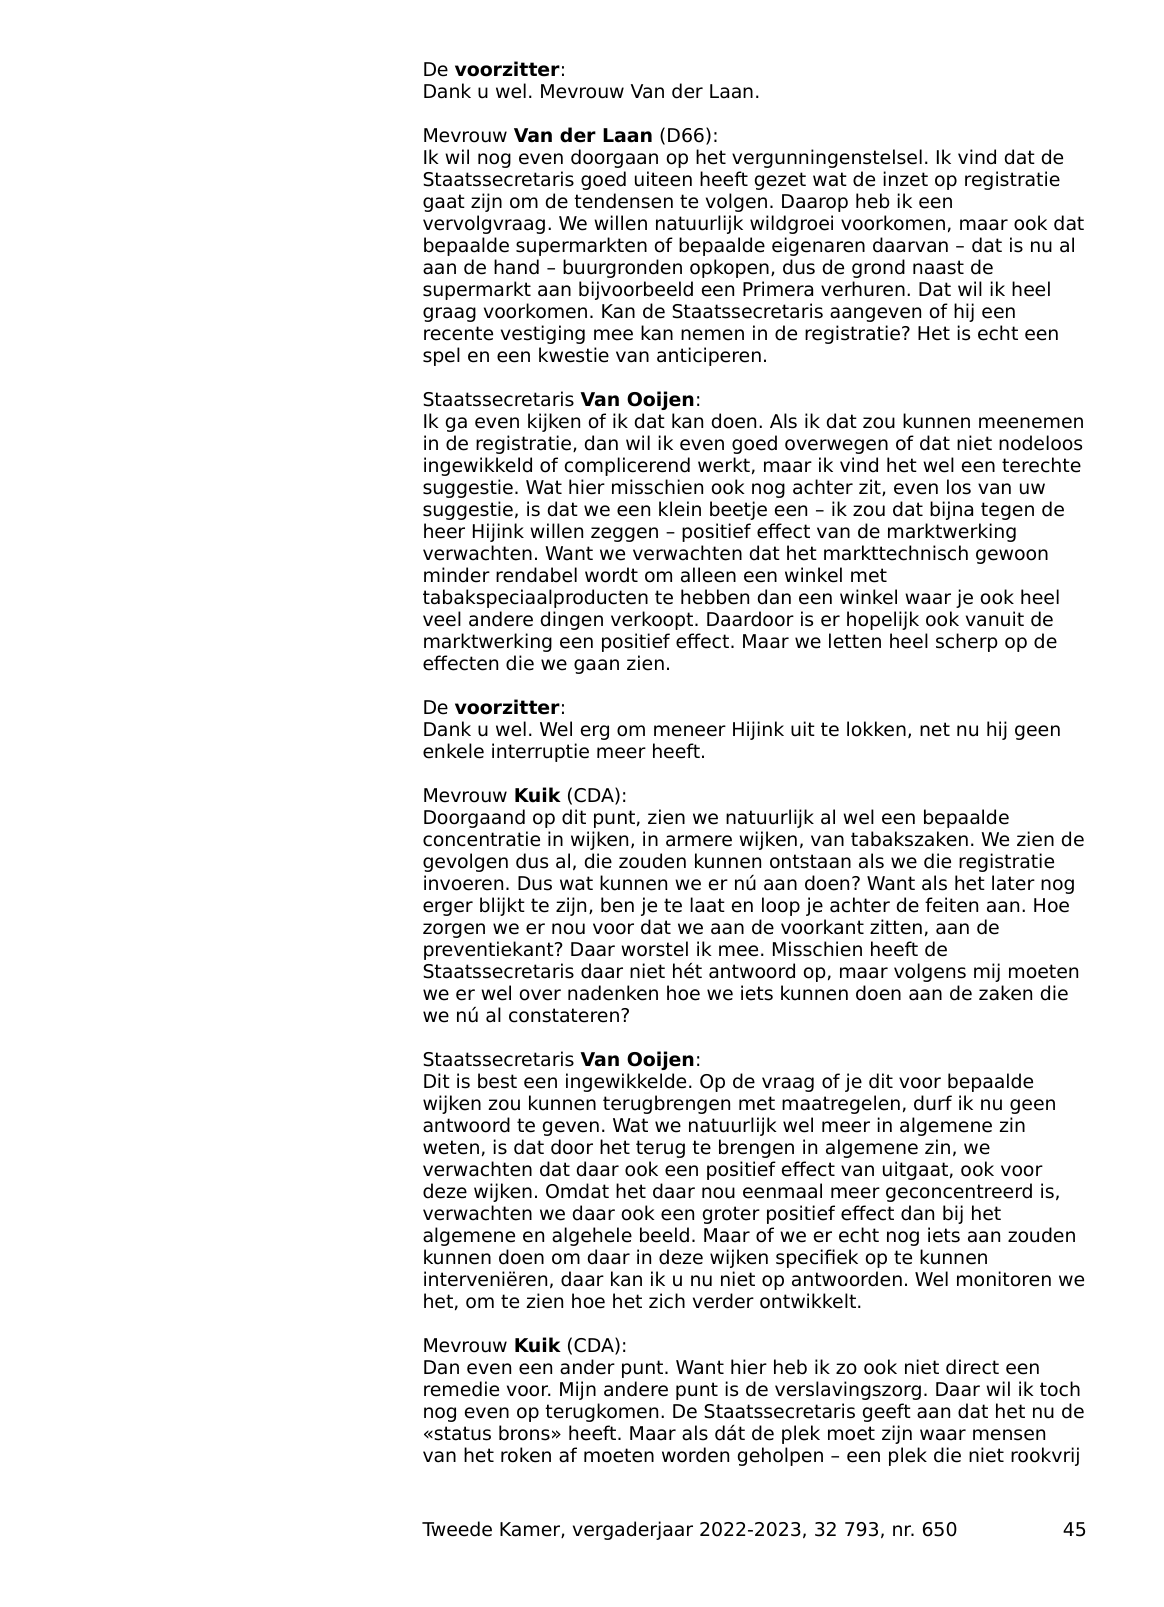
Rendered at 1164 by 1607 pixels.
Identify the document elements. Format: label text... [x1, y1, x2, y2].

text Dank u wel. Wel erg om meneer Hijink uit te lokken, net nu hij geen enkele interruptie meer heeft. [422, 719, 1087, 763]
text Ik wil nog even doorgaan op het vergunningenstelsel. Ik vind dat de Staatssecretaris goed uiteen heeft gezet wat de inzet op registratie gaat zijn om de tendensen te volgen. Daarop heb ik een vervolgvraag. We willen natuurlijk wildgroei voorkomen, maar ook dat bepaalde supermarkten of bepaalde eigenaren daarvan – dat is nu al aan de hand – buurgronden opkopen, dus de grond naast de supermarkt aan bijvoorbeeld een Primera verhuren. Dat wil ik heel graag voorkomen. Kan de Staatssecretaris aangeven of hij een recente vestiging mee kan nemen in de registratie? Het is echt een spel en een kwestie van anticiperen. [422, 147, 1087, 367]
text Staatssecretaris Van Ooijen: [422, 1049, 1087, 1071]
text Mevrouw Kuik (CDA): [422, 785, 1087, 807]
text Staatssecretaris Van Ooijen: [422, 389, 1087, 411]
text Ik ga even kijken of ik dat kan doen. Als ik dat zou kunnen meenemen in de registratie, dan wil ik even goed overwegen of dat niet nodeloos ingewikkeld of complicerend werkt, maar ik vind het wel een terechte suggestie. Wat hier misschien ook nog achter zit, even los van uw suggestie, is dat we een klein beetje een – ik zou dat bijna tegen de heer Hijink willen zeggen – positief effect van de marktwerking verwachten. Want we verwachten dat het markttechnisch gewoon minder rendabel wordt om alleen een winkel met tabakspeciaalproducten te hebben dan een winkel waar je ook heel veel andere dingen verkoopt. Daardoor is er hopelijk ook vanuit de marktwerking een positief effect. Maar we letten heel scherp op de effecten die we gaan zien. [422, 411, 1087, 675]
text Mevrouw Van der Laan (D66): [422, 125, 1087, 147]
text Doorgaand op dit punt, zien we natuurlijk al wel een bepaalde concentratie in wijken, in armere wijken, van tabakszaken. We zien de gevolgen dus al, die zouden kunnen ontstaan als we die registratie invoeren. Dus wat kunnen we er nú aan doen? Want als het later nog erger blijkt te zijn, ben je te laat en loop je achter de feiten aan. Hoe zorgen we er nou voor dat we aan de voorkant zitten, aan de preventiekant? Daar worstel ik mee. Misschien heeft de Staatssecretaris daar niet hét antwoord op, maar volgens mij moeten we er wel over nadenken hoe we iets kunnen doen aan de zaken die we nú al constateren? [422, 807, 1087, 1027]
text Dan even een ander punt. Want hier heb ik zo ook niet direct een remedie voor. Mijn andere punt is de verslavingszorg. Daar wil ik toch nog even op terugkomen. De Staatssecretaris geeft aan dat het nu de «status brons» heeft. Maar als dát de plek moet zijn waar mensen van het roken af moeten worden geholpen – een plek die niet rookvrij [422, 1357, 1087, 1467]
text Mevrouw Kuik (CDA): [422, 1335, 1087, 1357]
text Dit is best een ingewikkelde. Op de vraag of je dit voor bepaalde wijken zou kunnen terugbrengen met maatregelen, durf ik nu geen antwoord te geven. Wat we natuurlijk wel meer in algemene zin weten, is dat door het terug te brengen in algemene zin, we verwachten dat daar ook een positief effect van uitgaat, ook voor deze wijken. Omdat het daar nou eenmaal meer geconcentreerd is, verwachten we daar ook een groter positief effect dan bij het algemene en algehele beeld. Maar of we er echt nog iets aan zouden kunnen doen om daar in deze wijken specifiek op te kunnen interveniëren, daar kan ik u nu niet op antwoorden. Wel monitoren we het, om te zien hoe het zich verder ontwikkelt. [422, 1071, 1087, 1313]
text De voorzitter: [422, 59, 1087, 81]
text Dank u wel. Mevrouw Van der Laan. [422, 81, 1087, 103]
text De voorzitter: [422, 697, 1087, 719]
